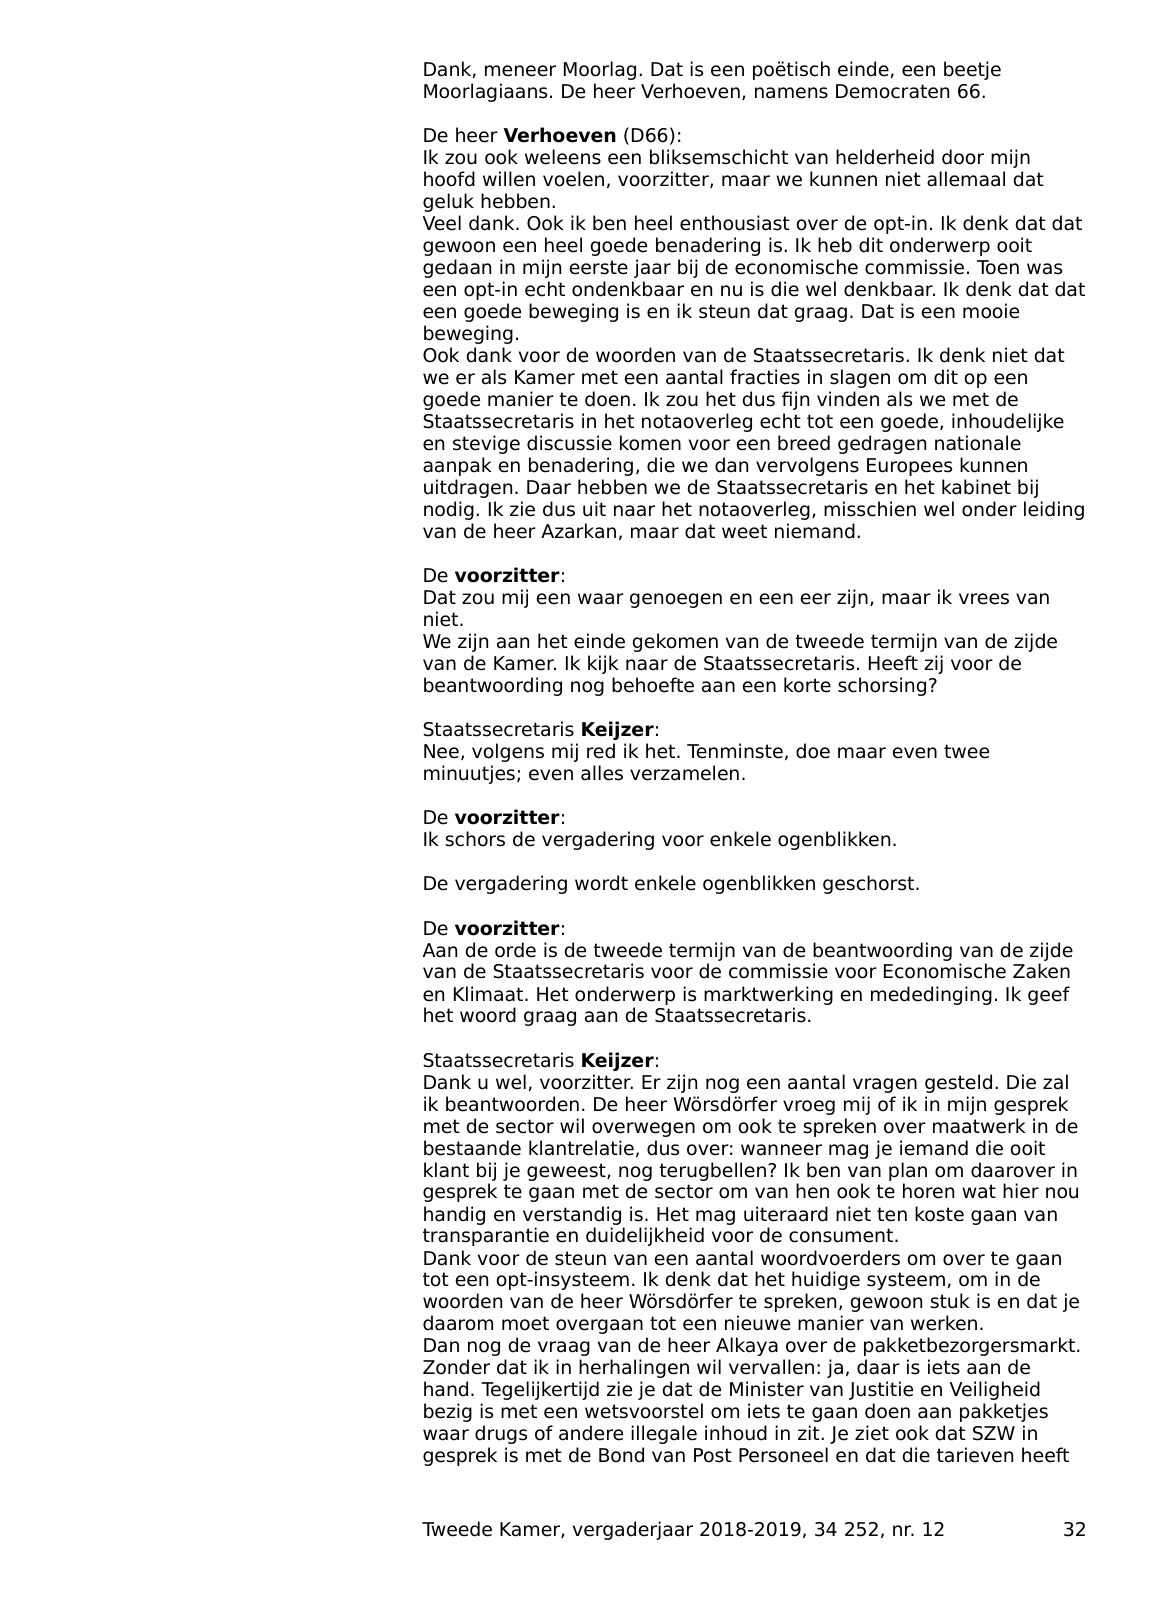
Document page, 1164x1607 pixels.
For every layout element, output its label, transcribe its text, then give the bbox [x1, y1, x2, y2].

text Ook dank voor de woorden van de Staatssecretaris. Ik denk niet dat we er als Kamer met een aantal fracties in slagen om dit op een goede manier te doen. Ik zou het dus fijn vinden als we met de Staatssecretaris in het notaoverleg echt tot een goede, inhoudelijke en stevige discussie komen voor een breed gedragen nationale aanpak en benadering, die we dan vervolgens Europees kunnen uitdragen. Daar hebben we de Staatssecretaris en het kabinet bij nodig. Ik zie dus uit naar het notaoverleg, misschien wel onder leiding van de heer Azarkan, maar dat weet niemand. [422, 345, 1087, 543]
text We zijn aan het einde gekomen van de tweede termijn van de zijde van de Kamer. Ik kijk naar de Staatssecretaris. Heeft zij voor de beantwoording nog behoefte aan een korte schorsing? [422, 631, 1087, 697]
text Nee, volgens mij red ik het. Tenminste, doe maar even twee minuutjes; even alles verzamelen. [422, 741, 1087, 785]
text De voorzitter: [422, 917, 1087, 939]
text De vergadering wordt enkele ogenblikken geschorst. [422, 873, 1087, 895]
text Staatssecretaris Keijzer: [422, 719, 1087, 741]
text De heer Verhoeven (D66): [422, 125, 1087, 147]
text Dank u wel, voorzitter. Er zijn nog een aantal vragen gesteld. Die zal ik beantwoorden. De heer Wörsdörfer vroeg mij of ik in mijn gesprek met de sector wil overwegen om ook te spreken over maatwerk in de bestaande klantrelatie, dus over: wanneer mag je iemand die ooit klant bij je geweest, nog terugbellen? Ik ben van plan om daarover in gesprek te gaan met de sector om van hen ook te horen wat hier nou handig en verstandig is. Het mag uiteraard niet ten koste gaan van transparantie en duidelijkheid voor de consument. [422, 1072, 1087, 1247]
text Ik schors de vergadering voor enkele ogenblikken. [422, 829, 1087, 851]
text Aan de orde is de tweede termijn van de beantwoording van de zijde van de Staatssecretaris voor de commissie voor Economische Zaken en Klimaat. Het onderwerp is marktwerking en mededinging. Ik geef het woord graag aan de Staatssecretaris. [422, 939, 1087, 1027]
text De voorzitter: [422, 807, 1087, 829]
text Veel dank. Ook ik ben heel enthousiast over de opt-in. Ik denk dat dat gewoon een heel goede benadering is. Ik heb dit onderwerp ooit gedaan in mijn eerste jaar bij de economische commissie. Toen was een opt-in echt ondenkbaar en nu is die wel denkbaar. Ik denk dat dat een goede beweging is en ik steun dat graag. Dat is een mooie beweging. [422, 213, 1087, 345]
text Dat zou mij een waar genoegen en een eer zijn, maar ik vrees van niet. [422, 587, 1087, 631]
text Ik zou ook weleens een bliksemschicht van helderheid door mijn hoofd willen voelen, voorzitter, maar we kunnen niet allemaal dat geluk hebben. [422, 147, 1087, 213]
text Dan nog de vraag van de heer Alkaya over de pakketbezorgersmarkt. Zonder dat ik in herhalingen wil vervallen: ja, daar is iets aan de hand. Tegelijkertijd zie je dat de Minister van Justitie en Veiligheid bezig is met een wetsvoorstel om iets te gaan doen aan pakketjes waar drugs of andere illegale inhoud in zit. Je ziet ook dat SZW in gesprek is met de Bond van Post Personeel en dat die tarieven heeft [422, 1335, 1087, 1467]
text Dank voor de steun van een aantal woordvoerders om over te gaan tot een opt-insysteem. Ik denk dat het huidige systeem, om in de woorden van de heer Wörsdörfer te spreken, gewoon stuk is en dat je daarom moet overgaan tot een nieuwe manier van werken. [422, 1247, 1087, 1335]
text De voorzitter: [422, 565, 1087, 587]
text Staatssecretaris Keijzer: [422, 1049, 1087, 1072]
text Dank, meneer Moorlag. Dat is een poëtisch einde, een beetje Moorlagiaans. De heer Verhoeven, namens Democraten 66. [422, 59, 1087, 103]
